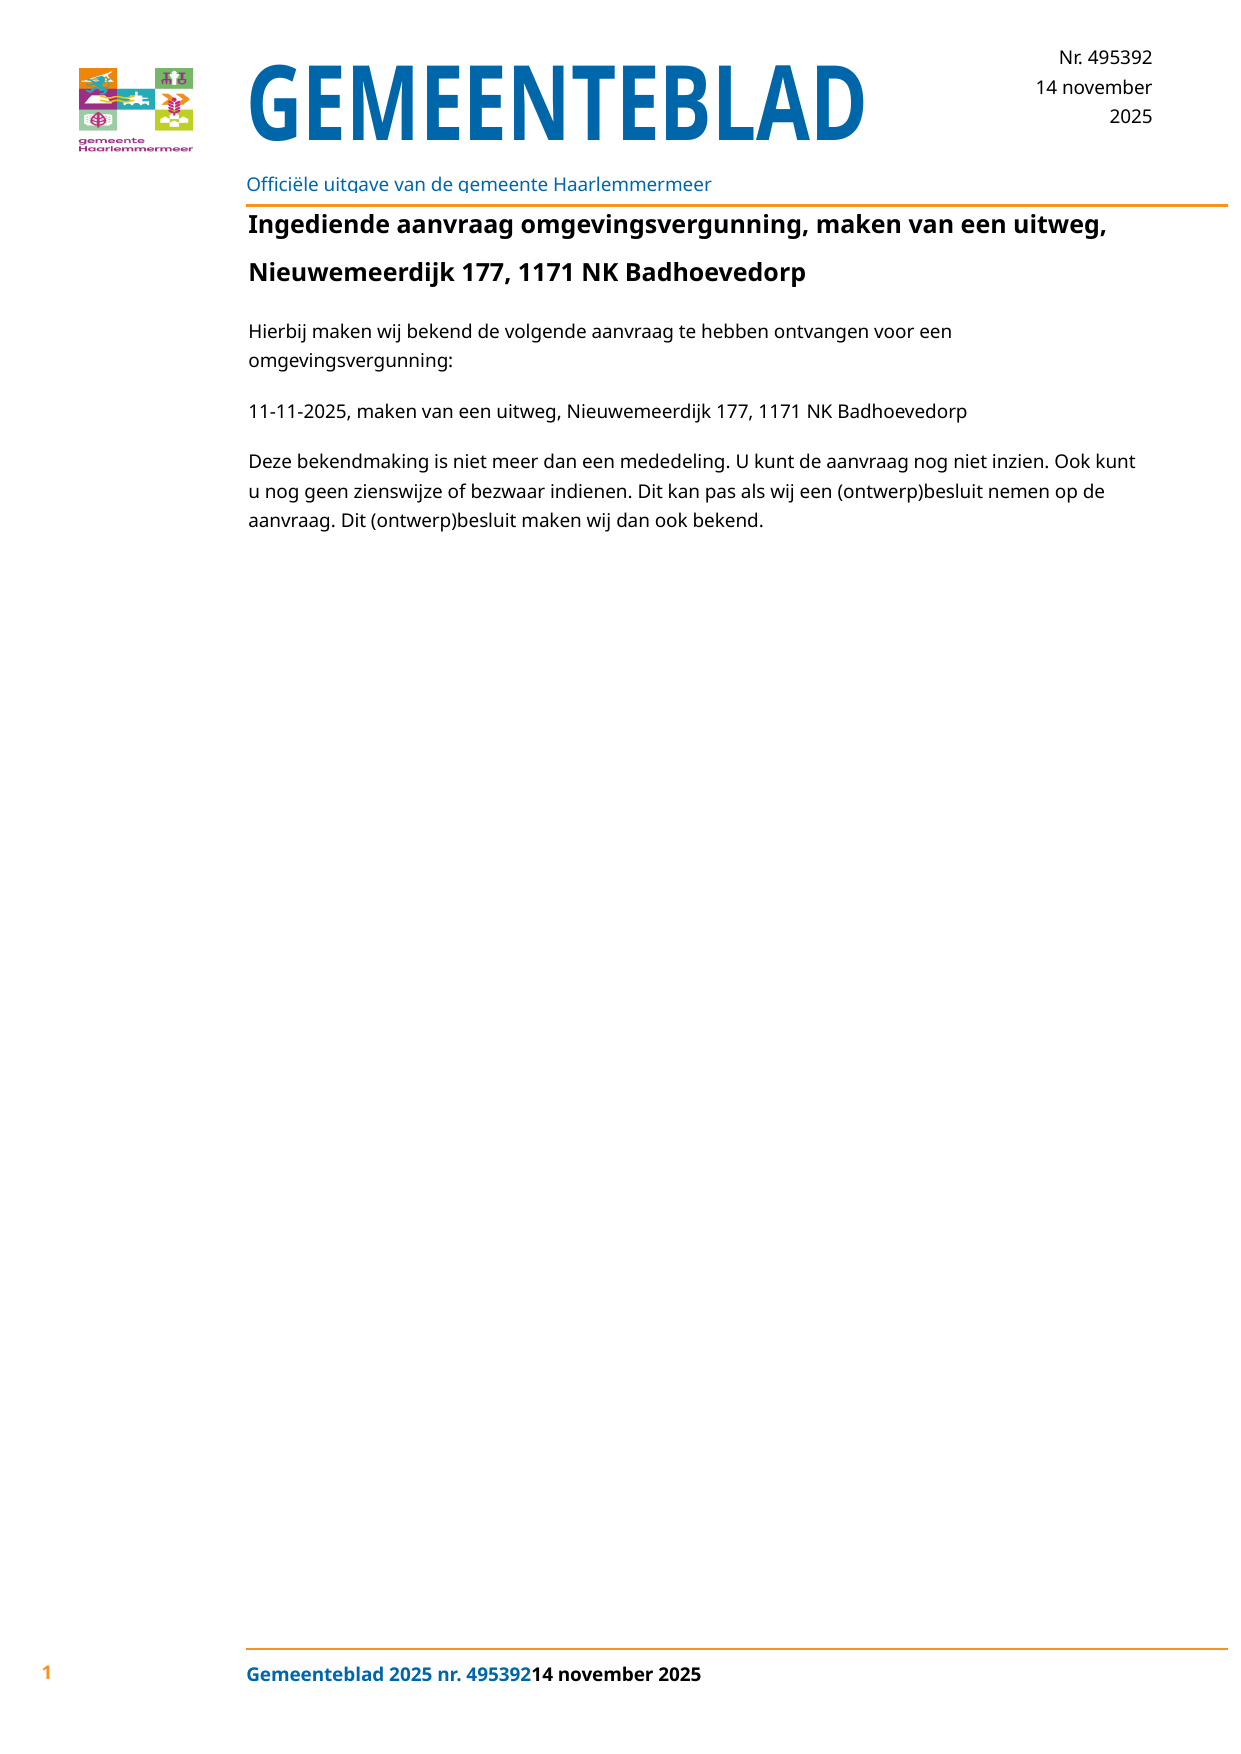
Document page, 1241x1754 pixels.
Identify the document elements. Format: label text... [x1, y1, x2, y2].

text Hierbij maken wij bekend de volgende aanvraag te hebben ontvangen voor een omgevingsvergunning: [248, 318, 1152, 373]
text 11-11-2025, maken van een uitweg, Nieuwemeerdijk 177, 1171 NK Badhoevedorp [248, 398, 1152, 424]
text Ingediende aanvraag omgevingsvergunning, maken van een uitweg, Nieuwemeerdijk 177, 1171 NK Badhoevedorp [248, 207, 1152, 288]
picture [41, 47, 231, 172]
text Deze bekendmaking is niet meer dan een mededeling. U kunt de aanvraag nog niet inzien. Ook kunt u nog geen zienswijze of bezwaar indienen. Dit kan pas als wij een (ontwerp)besluit nemen op de aanvraag. Dit (ontwerp)besluit maken wij dan ook bekend. [248, 448, 1152, 533]
